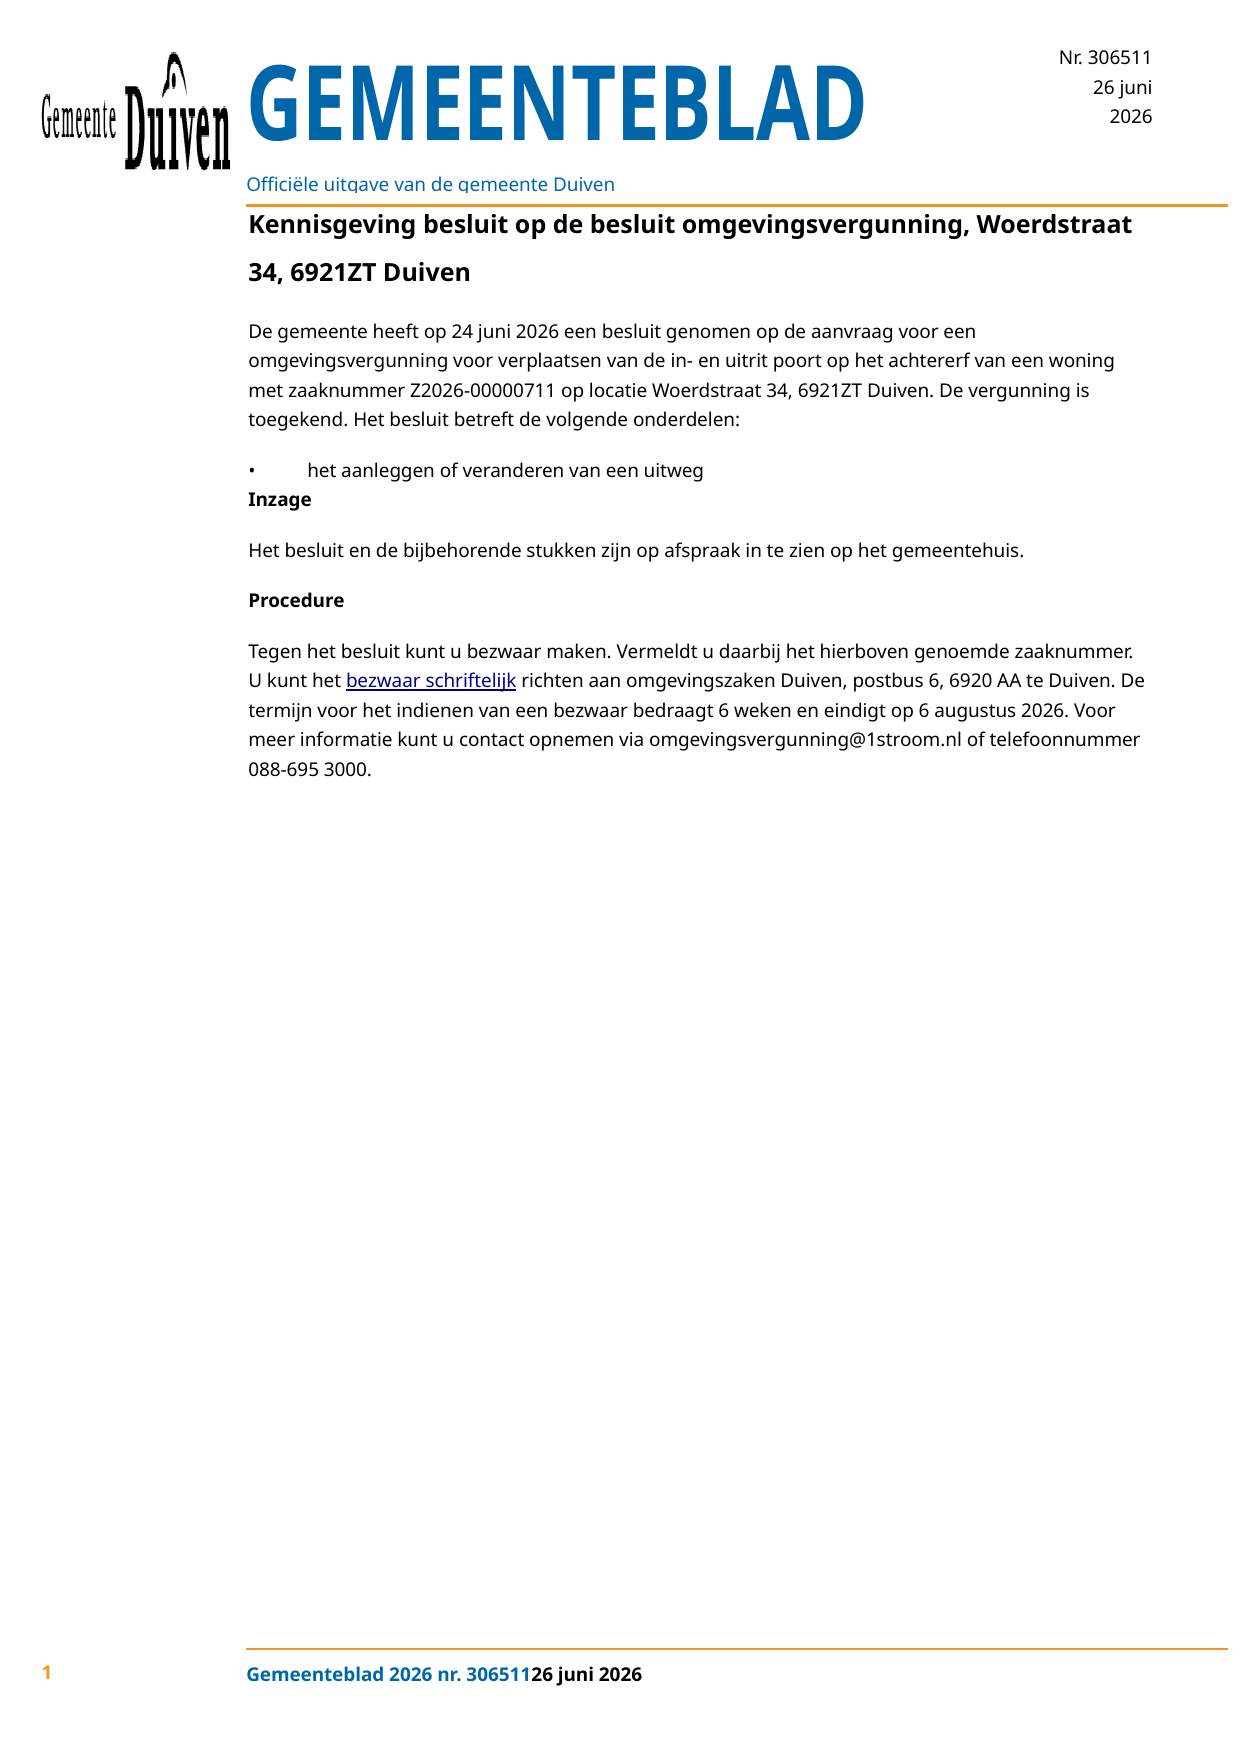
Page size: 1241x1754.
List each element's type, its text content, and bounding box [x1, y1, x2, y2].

text Tegen het besluit kunt u bezwaar maken. Vermeldt u daarbij het hierboven genoemde zaaknummer. U kunt het bezwaar schriftelijk richten aan omgevingszaken Duiven, postbus 6, 6920 AA te Duiven. De termijn voor het indienen van een bezwaar bedraagt 6 weken en eindigt op 6 augustus 2026. Voor meer informatie kunt u contact opnemen via omgevingsvergunning@1stroom.nl of telefoonnummer 088-695 3000. [248, 638, 1152, 782]
text Inzage [248, 487, 1152, 512]
text Procedure [248, 587, 1152, 613]
text Kennisgeving besluit op de besluit omgevingsvergunning, Woerdstraat 34, 6921ZT Duiven [248, 207, 1152, 288]
list het aanleggen of veranderen van een uitweg [248, 457, 1152, 483]
text De gemeente heeft op 24 juni 2026 een besluit genomen op de aanvraag voor een omgevingsvergunning voor verplaatsen van de in- en uitrit poort op het achtererf van een woning met zaaknummer Z2026-00000711 op locatie Woerdstraat 34, 6921ZT Duiven. De vergunning is toegekend. Het besluit betreft de volgende onderdelen: [248, 318, 1152, 432]
text Het besluit en de bijbehorende stukken zijn op afspraak in te zien op het gemeentehuis. [248, 537, 1152, 563]
picture [41, 47, 231, 172]
